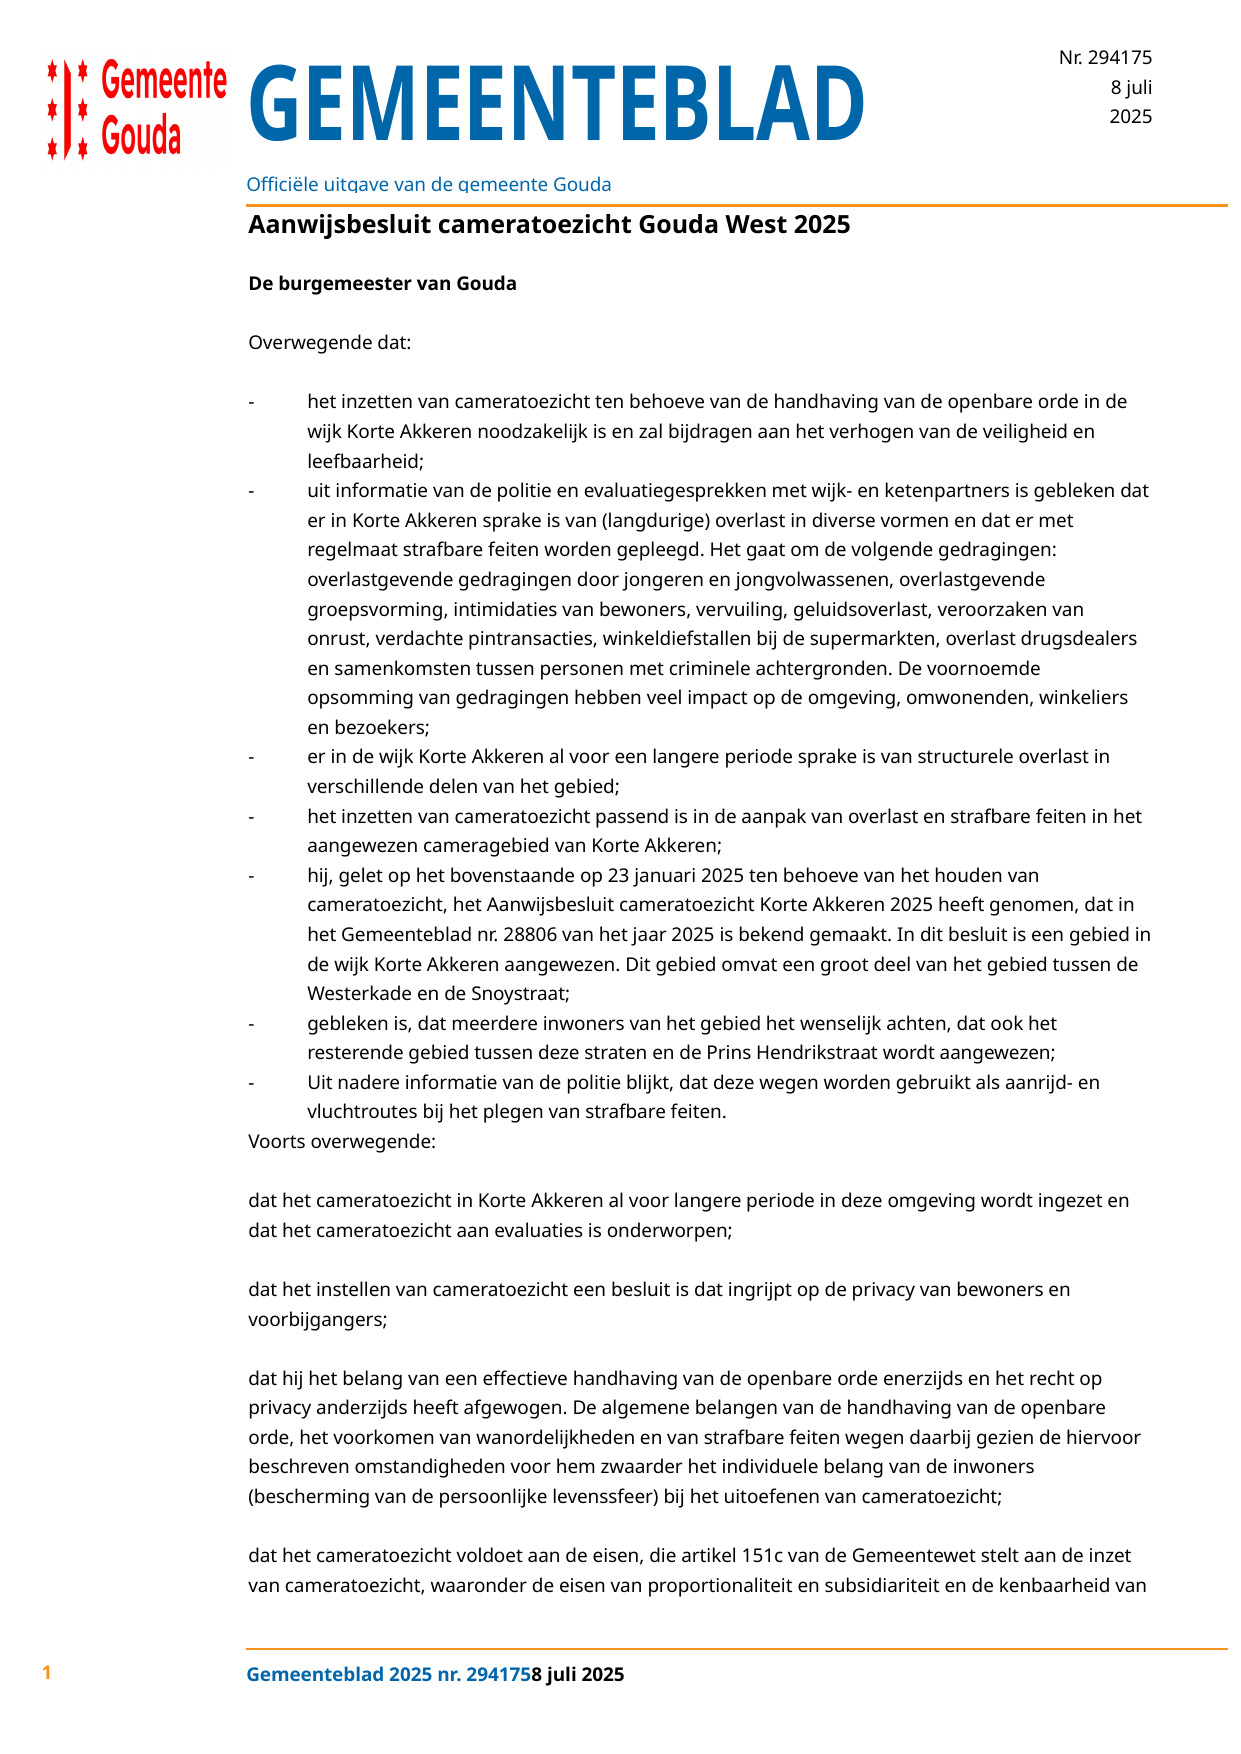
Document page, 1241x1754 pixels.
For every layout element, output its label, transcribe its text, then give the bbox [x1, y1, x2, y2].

list gebleken is, dat meerdere inwoners van het gebied het wenselijk achten, dat ook het resterende gebied tussen deze straten en de Prins Hendrikstraat wordt aangewezen; [248, 1010, 1152, 1065]
text dat het instellen van cameratoezicht een besluit is dat ingrijpt op de privacy van bewoners en voorbijgangers; [248, 1276, 1152, 1331]
text dat het cameratoezicht voldoet aan de eisen, die artikel 151c van de Gemeentewet stelt aan de inzet van cameratoezicht, waaronder de eisen van proportionaliteit en subsidiariteit en de kenbaarheid van [248, 1542, 1152, 1598]
list Uit nadere informatie van de politie blijkt, dat deze wegen worden gebruikt als aanrijd- en vluchtroutes bij het plegen van strafbare feiten. [248, 1069, 1152, 1124]
text dat het cameratoezicht in Korte Akkeren al voor langere periode in deze omgeving wordt ingezet en dat het cameratoezicht aan evaluaties is onderworpen; [248, 1187, 1152, 1243]
text Aanwijsbesluit cameratoezicht Gouda West 2025 [248, 207, 1152, 241]
list uit informatie van de politie en evaluatiegesprekken met wijk- en ketenpartners is gebleken dat er in Korte Akkeren sprake is van (langdurige) overlast in diverse vormen en dat er met regelmaat strafbare feiten worden gepleegd. Het gaat om de volgende gedragingen: overlastgevende gedragingen door jongeren en jongvolwassenen, overlastgevende groepsvorming, intimidaties van bewoners, vervuiling, geluidsoverlast, veroorzaken van onrust, verdachte pintransacties, winkeldiefstallen bij de supermarkten, overlast drugsdealers en samenkomsten tussen personen met criminele achtergronden. De voornoemde opsomming van gedragingen hebben veel impact op de omgeving, omwonenden, winkeliers en bezoekers; [248, 477, 1152, 740]
list het inzetten van cameratoezicht ten behoeve van de handhaving van de openbare orde in de wijk Korte Akkeren noodzakelijk is en zal bijdragen aan het verhogen van de veiligheid en leefbaarheid; [248, 389, 1152, 473]
picture [41, 47, 231, 172]
list hij, gelet op het bovenstaande op 23 januari 2025 ten behoeve van het houden van cameratoezicht, het Aanwijsbesluit cameratoezicht Korte Akkeren 2025 heeft genomen, dat in het Gemeenteblad nr. 28806 van het jaar 2025 is bekend gemaakt. In dit besluit is een gebied in de wijk Korte Akkeren aangewezen. Dit gebied omvat een groot deel van het gebied tussen de Westerkade en de Snoystraat; [248, 862, 1152, 1006]
text De burgemeester van Gouda [248, 270, 1152, 296]
list het inzetten van cameratoezicht passend is in de aanpak van overlast en strafbare feiten in het aangewezen cameragebied van Korte Akkeren; [248, 803, 1152, 858]
list er in de wijk Korte Akkeren al voor een langere periode sprake is van structurele overlast in verschillende delen van het gebied; [248, 744, 1152, 799]
text Voorts overwegende: [248, 1128, 1152, 1154]
text dat hij het belang van een effectieve handhaving van de openbare orde enerzijds en het recht op privacy anderzijds heeft afgewogen. De algemene belangen van de handhaving van de openbare orde, het voorkomen van wanordelijkheden en van strafbare feiten wegen daarbij gezien de hiervoor beschreven omstandigheden voor hem zwaarder het individuele belang van de inwoners (bescherming van de persoonlijke levenssfeer) bij het uitoefenen van cameratoezicht; [248, 1365, 1152, 1509]
text Overwegende dat: [248, 329, 1152, 355]
